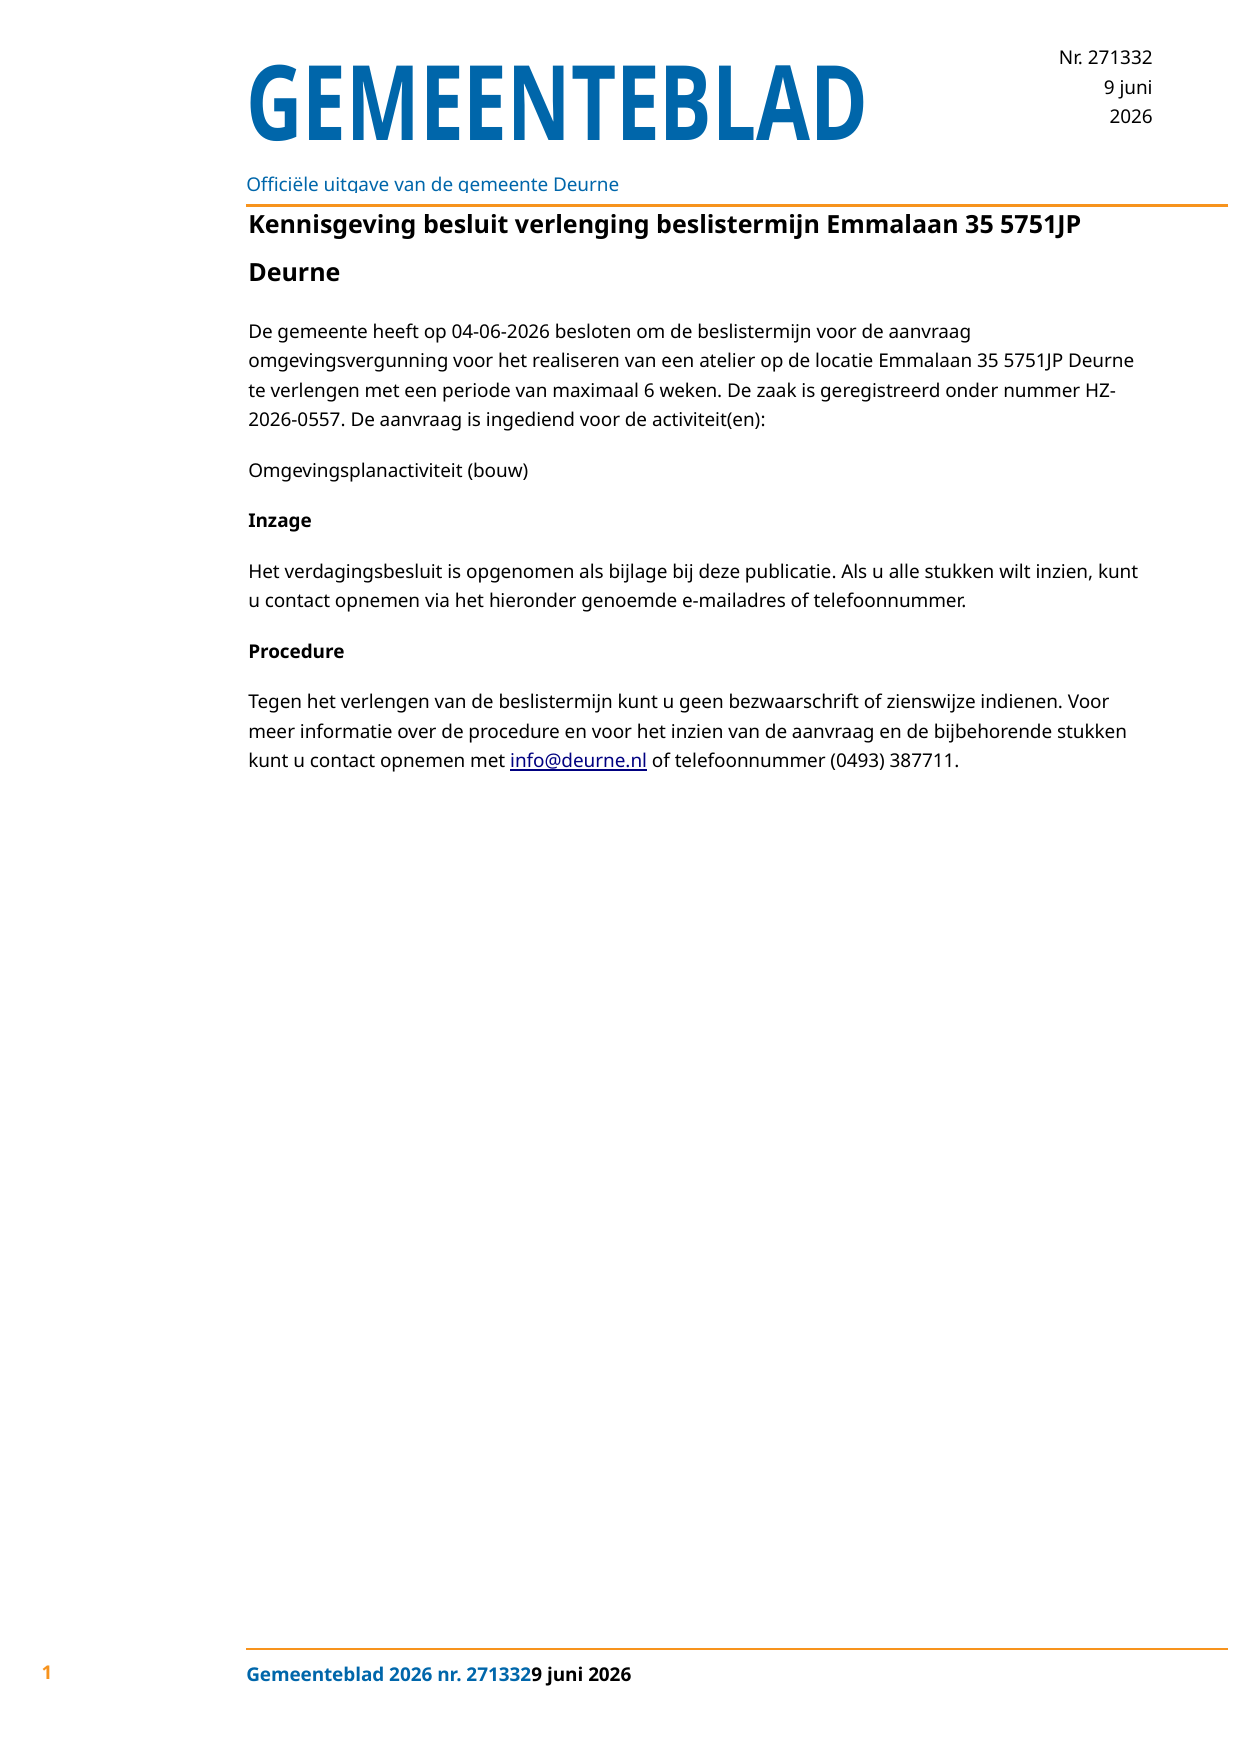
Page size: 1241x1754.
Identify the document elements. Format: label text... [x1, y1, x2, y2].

text De gemeente heeft op 04-06-2026 besloten om de beslistermijn voor de aanvraag omgevingsvergunning voor het realiseren van een atelier op de locatie Emmalaan 35 5751JP Deurne te verlengen met een periode van maximaal 6 weken. De zaak is geregistreerd onder nummer HZ-2026-0557. De aanvraag is ingediend voor de activiteit(en): [248, 318, 1152, 432]
text Kennisgeving besluit verlenging beslistermijn Emmalaan 35 5751JP Deurne [248, 207, 1152, 288]
text Omgevingsplanactiviteit (bouw) [248, 457, 1152, 483]
text Procedure [248, 638, 1152, 664]
text Het verdagingsbesluit is opgenomen als bijlage bij deze publicatie. Als u alle stukken wilt inzien, kunt u contact opnemen via het hieronder genoemde e-mailadres of telefoonnummer. [248, 558, 1152, 613]
picture [41, 47, 231, 172]
text Tegen het verlengen van de beslistermijn kunt u geen bezwaarschrift of zienswijze indienen. Voor meer informatie over de procedure en voor het inzien van de aanvraag en de bijbehorende stukken kunt u contact opnemen met info@deurne.nl of telefoonnummer (0493) 387711. [248, 688, 1152, 773]
text Inzage [248, 507, 1152, 533]
